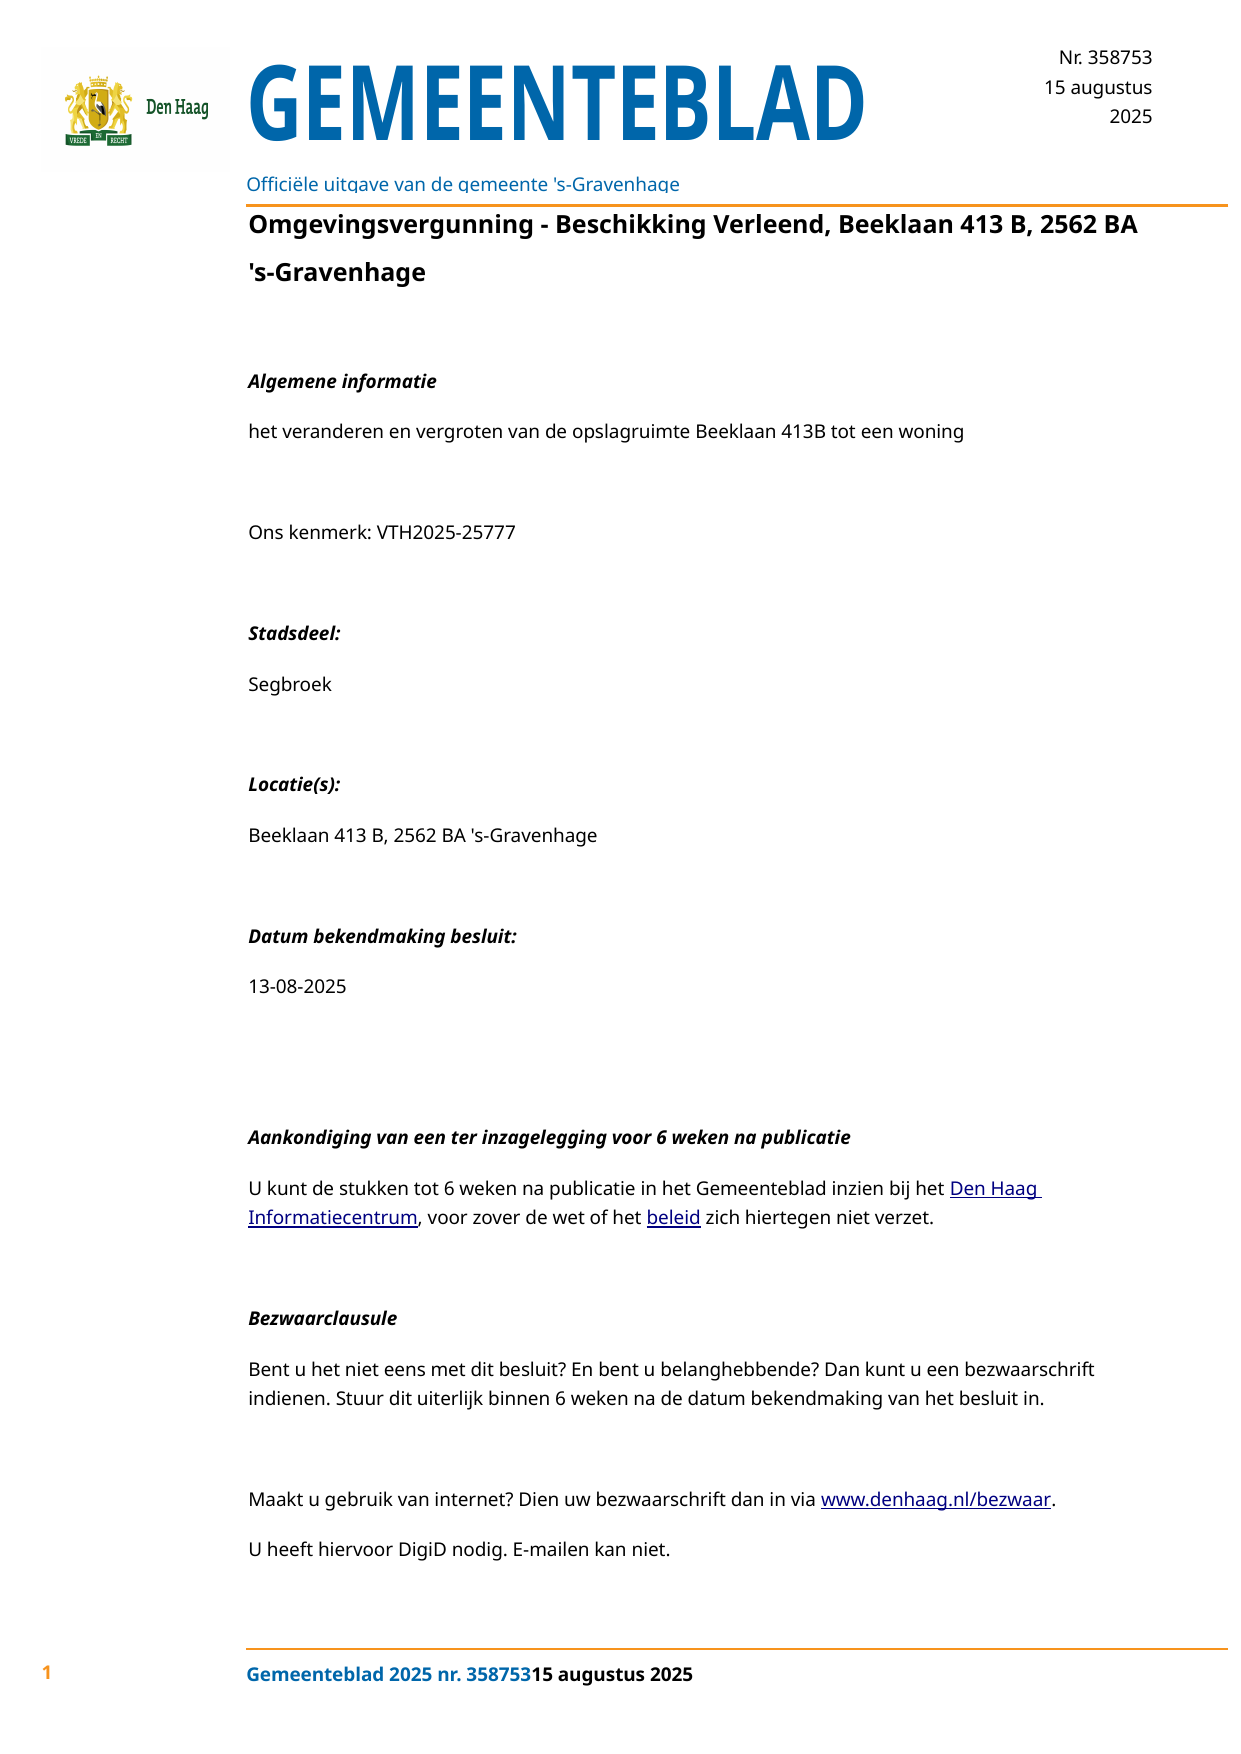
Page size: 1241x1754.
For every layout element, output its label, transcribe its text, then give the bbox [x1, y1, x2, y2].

text Beeklaan 413 B, 2562 BA 's-Gravenhage [248, 822, 1152, 848]
text Datum bekendmaking besluit: [248, 923, 1152, 949]
text het veranderen en vergroten van de opslagruimte Beeklaan 413B tot een woning [248, 419, 1152, 444]
text Bent u het niet eens met dit besluit? En bent u belanghebbende? Dan kunt u een bezwaarschrift indienen. Stuur dit uiterlijk binnen 6 weken na de datum bekendmaking van het besluit in. [248, 1356, 1152, 1411]
text Segbroek [248, 671, 1152, 697]
text Locatie(s): [248, 772, 1152, 797]
picture [41, 47, 231, 172]
text Ons kenmerk: VTH2025-25777 [248, 519, 1152, 545]
text 13-08-2025 [248, 973, 1152, 999]
text Maakt u gebruik van internet? Dien uw bezwaarschrift dan in via www.denhaag.nl/bezwaar. [248, 1486, 1152, 1512]
text U kunt de stukken tot 6 weken na publicatie in het Gemeenteblad inzien bij het Den Haag Informatiecentrum, voor zover de wet of het beleid zich hiertegen niet verzet. [248, 1175, 1152, 1230]
text Stadsdeel: [248, 620, 1152, 646]
text Omgevingsvergunning - Beschikking Verleend, Beeklaan 413 B, 2562 BA 's-Gravenhage [248, 207, 1152, 288]
text Aankondiging van een ter inzagelegging voor 6 weken na publicatie [248, 1124, 1152, 1150]
text U heeft hiervoor DigiD nodig. E-mailen kan niet. [248, 1537, 1152, 1562]
text Bezwaarclausule [248, 1305, 1152, 1331]
text Algemene informatie [248, 368, 1152, 394]
